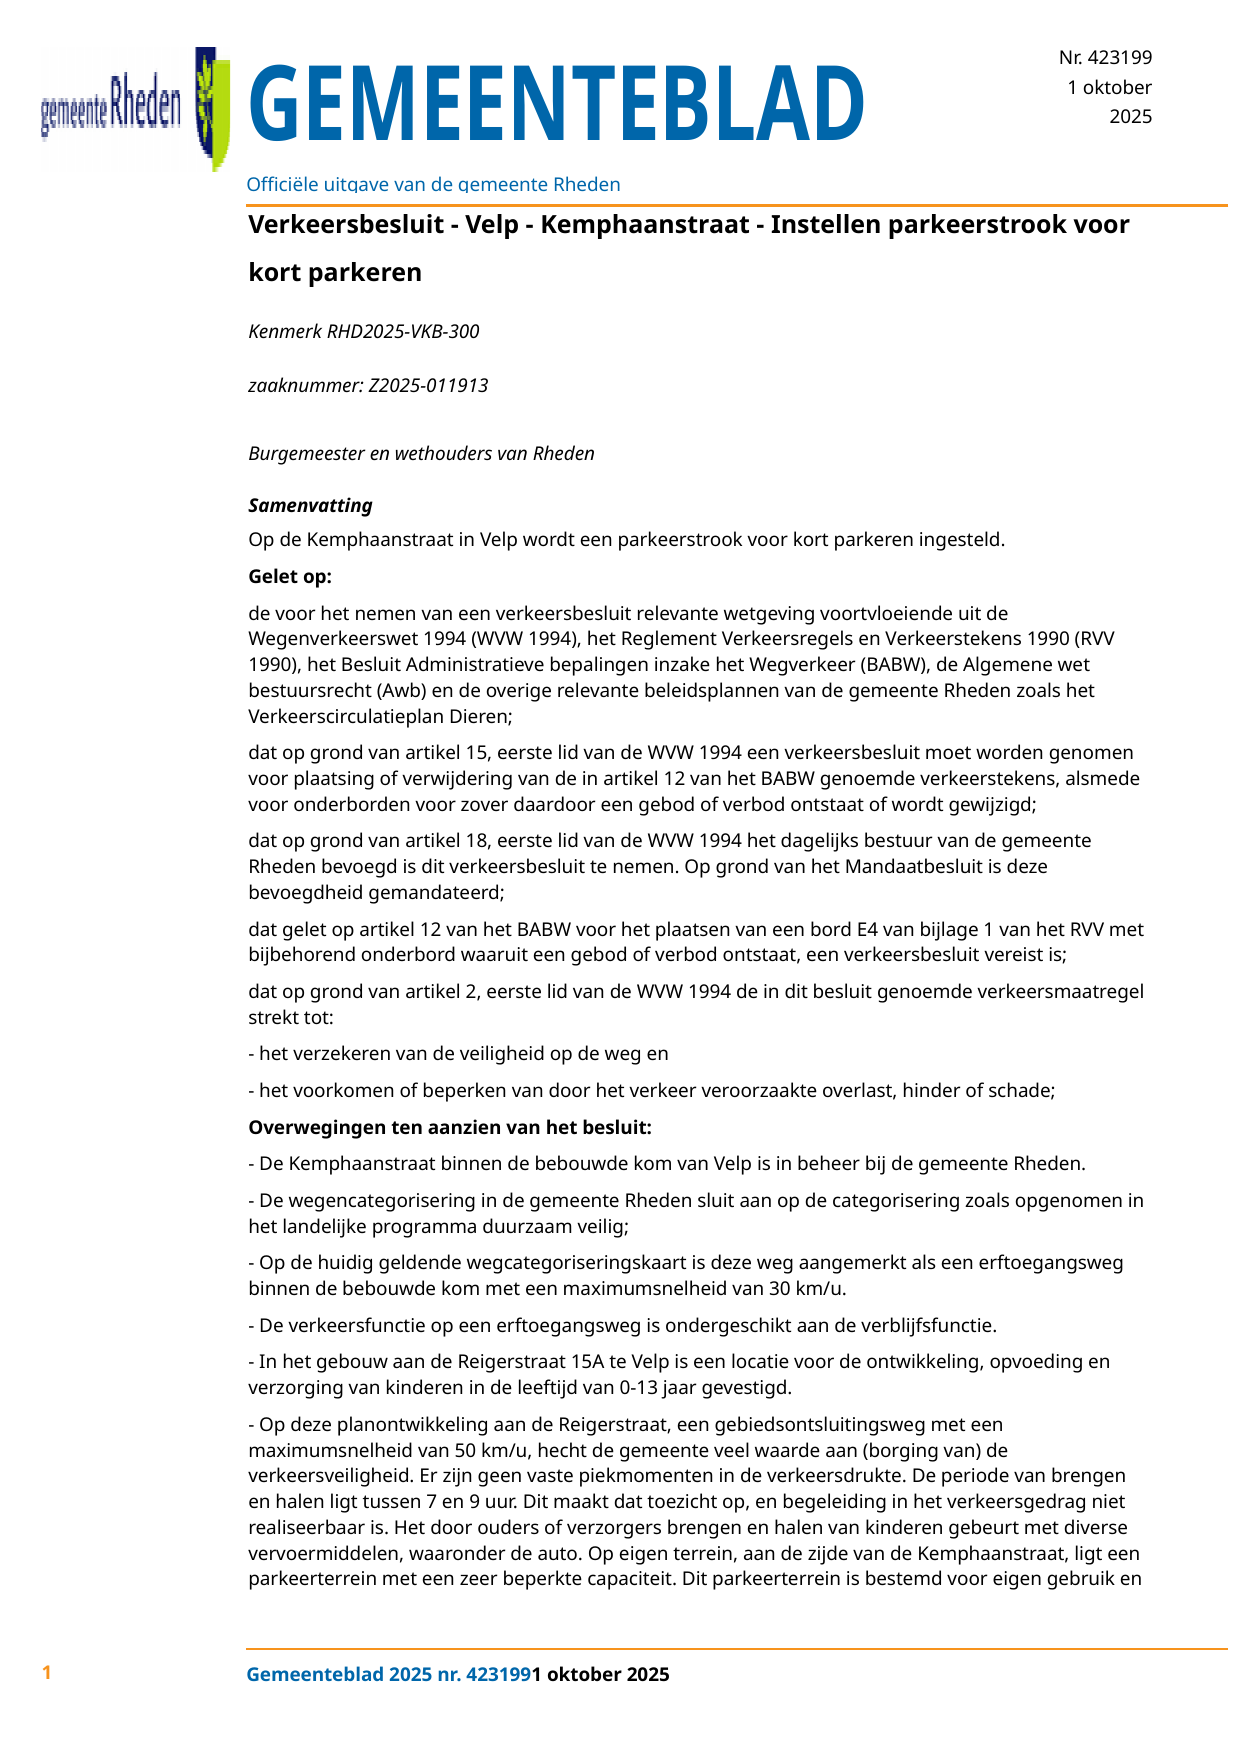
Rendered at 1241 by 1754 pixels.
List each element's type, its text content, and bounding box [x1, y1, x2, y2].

text Overwegingen ten aanzien van het besluit: [248, 1114, 1152, 1139]
text - Op de huidig geldende wegcategoriseringskaart is deze weg aangemerkt als een erftoegangsweg binnen de bebouwde kom met een maximumsnelheid van 30 km/u. [248, 1249, 1152, 1301]
text - het verzekeren van de veiligheid op de weg en [248, 1041, 1152, 1066]
text - het voorkomen of beperken van door het verkeer veroorzaakte overlast, hinder of schade; [248, 1077, 1152, 1103]
text Verkeersbesluit - Velp - Kemphaanstraat - Instellen parkeerstrook voor kort parkeren [248, 207, 1152, 288]
picture [41, 47, 231, 172]
text Kenmerk RHD2025-VKB-300 [248, 318, 1152, 344]
text dat op grond van artikel 15, eerste lid van de WVW 1994 een verkeersbesluit moet worden genomen voor plaatsing of verwijdering van de in artikel 12 van het BABW genoemde verkeerstekens, alsmede voor onderborden voor zover daardoor een gebod of verbod ontstaat of wordt gewijzigd; [248, 739, 1152, 817]
text - Op deze planontwikkeling aan de Reigerstraat, een gebiedsontsluitingsweg met een maximumsnelheid van 50 km/u, hecht de gemeente veel waarde aan (borging van) de verkeersveiligheid. Er zijn geen vaste piekmomenten in de verkeersdrukte. De periode van brengen en halen ligt tussen 7 en 9 uur. Dit maakt dat toezicht op, en begeleiding in het verkeersgedrag niet realiseerbaar is. Het door ouders of verzorgers brengen en halen van kinderen gebeurt met diverse vervoermiddelen, waaronder de auto. Op eigen terrein, aan de zijde van de Kemphaanstraat, ligt een parkeerterrein met een zeer beperkte capaciteit. Dit parkeerterrein is bestemd voor eigen gebruik en [248, 1411, 1152, 1591]
text dat gelet op artikel 12 van het BABW voor het plaatsen van een bord E4 van bijlage 1 van het RVV met bijbehorend onderbord waaruit een gebod of verbod ontstaat, een verkeersbesluit vereist is; [248, 916, 1152, 967]
text Op de Kemphaanstraat in Velp wordt een parkeerstrook voor kort parkeren ingesteld. [248, 527, 1152, 552]
text Gelet op: [248, 563, 1152, 589]
text - De Kemphaanstraat binnen de bebouwde kom van Velp is in beheer bij de gemeente Rheden. [248, 1151, 1152, 1176]
text Burgemeester en wethouders van Rheden [248, 440, 1152, 465]
text - In het gebouw aan de Reigerstraat 15A te Velp is een locatie voor de ontwikkeling, opvoeding en verzorging van kinderen in de leeftijd van 0-13 jaar gevestigd. [248, 1349, 1152, 1400]
text - De verkeersfunctie op een erftoegangsweg is ondergeschikt aan de verblijfsfunctie. [248, 1312, 1152, 1338]
text Samenvatting [248, 492, 1152, 518]
text dat op grond van artikel 2, eerste lid van de WVW 1994 de in dit besluit genoemde verkeersmaatregel strekt tot: [248, 978, 1152, 1029]
text zaaknummer: Z2025-011913 [248, 372, 1152, 398]
text de voor het nemen van een verkeersbesluit relevante wetgeving voortvloeiende uit de Wegenverkeerswet 1994 (WVW 1994), het Reglement Verkeersregels en Verkeerstekens 1990 (RVV 1990), het Besluit Administratieve bepalingen inzake het Wegverkeer (BABW), de Algemene wet bestuursrecht (Awb) en de overige relevante beleidsplannen van de gemeente Rheden zoals het Verkeerscirculatieplan Dieren; [248, 600, 1152, 728]
text - De wegencategorisering in de gemeente Rheden sluit aan op de categorisering zoals opgenomen in het landelijke programma duurzaam veilig; [248, 1187, 1152, 1239]
text dat op grond van artikel 18, eerste lid van de WVW 1994 het dagelijks bestuur van de gemeente Rheden bevoegd is dit verkeersbesluit te nemen. Op grond van het Mandaatbesluit is deze bevoegdheid gemandateerd; [248, 828, 1152, 905]
